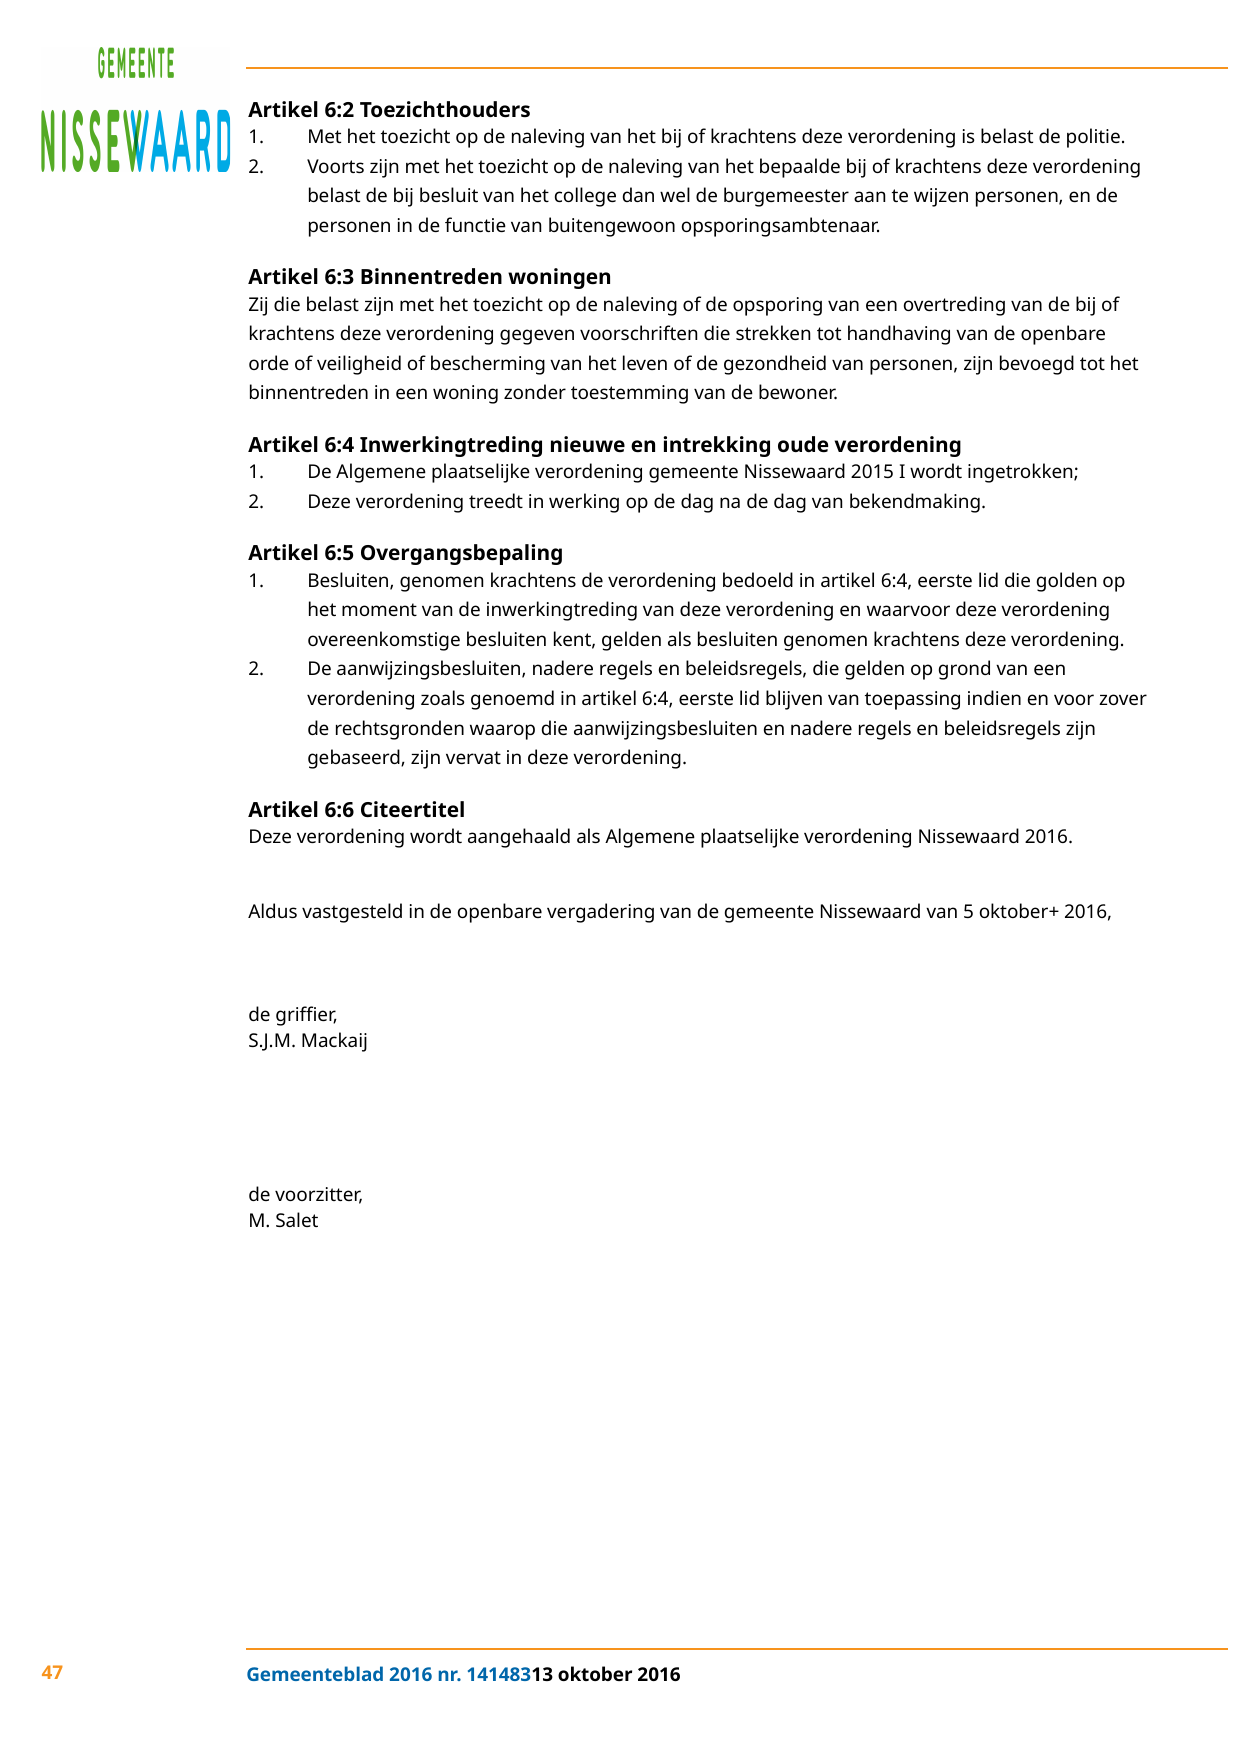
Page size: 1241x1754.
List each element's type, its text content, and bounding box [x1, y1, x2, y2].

picture [200, 151, 206, 172]
picture [176, 157, 187, 172]
text Deze verordening wordt aangehaald als Algemene plaatselijke verordening Nissewaard 2016. [248, 823, 1152, 849]
text de griffier, [248, 1001, 1152, 1027]
text M. Salet [248, 1207, 1152, 1233]
text de voorzitter, [248, 1181, 1152, 1207]
picture [41, 47, 231, 172]
text Artikel 6:5 Overgangsbepaling [248, 538, 1152, 567]
text Artikel 6:4 Inwerkingtreding nieuwe en intrekking oude verordening [248, 430, 1152, 458]
text Artikel 6:3 Binnentreden woningen [248, 262, 1152, 291]
text Aldus vastgesteld in de openbare vergadering van de gemeente Nissewaard van 5 oktober+ 2016, [248, 898, 1152, 924]
list De Algemene plaatselijke verordening gemeente Nissewaard 2015 I wordt ingetrokken; [248, 458, 1152, 484]
picture [201, 122, 206, 138]
text Artikel 6:6 Citeertitel [248, 795, 1152, 823]
picture [222, 122, 227, 160]
list Voorts zijn met het toezicht op de naleving van het bepaalde bij of krachtens deze verordening belast de bij besluit van het college dan wel de burgemeester aan te wijzen personen, en de personen in de functie van buitengewoon opsporingsambtenaar. [248, 153, 1152, 238]
text Artikel 6:2 Toezichthouders [248, 95, 1152, 123]
text Zij die belast zijn met het toezicht op de naleving of de opsporing van een overtreding van de bij of krachtens deze verordening gegeven voorschriften die strekken tot handhaving van de openbare orde of veiligheid of bescherming van het leven of de gezondheid van personen, zijn bevoegd tot het binnentreden in een woning zonder toestemming van de bewoner. [248, 291, 1152, 405]
text S.J.M. Mackaij [248, 1027, 1152, 1053]
picture [154, 157, 165, 172]
list De aanwijzingsbesluiten, nadere regels en beleidsregels, die gelden op grond van een verordening zoals genoemd in artikel 6:4, eerste lid blijven van toepassing indien en voor zover de rechtsgronden waarop die aanwijzingsbesluiten en nadere regels en beleidsregels zijn gebaseerd, zijn vervat in deze verordening. [248, 656, 1152, 770]
list Deze verordening treedt in werking op de dag na de dag van bekendmaking. [248, 488, 1152, 514]
list Met het toezicht op de naleving van het bij of krachtens deze verordening is belast de politie. [248, 123, 1152, 149]
list Besluiten, genomen krachtens de verordening bedoeld in artikel 6:4, eerste lid die golden op het moment van de inwerkingtreding van deze verordening en waarvoor deze verordening overeenkomstige besluiten kent, gelden als besluiten genomen krachtens deze verordening. [248, 567, 1152, 652]
